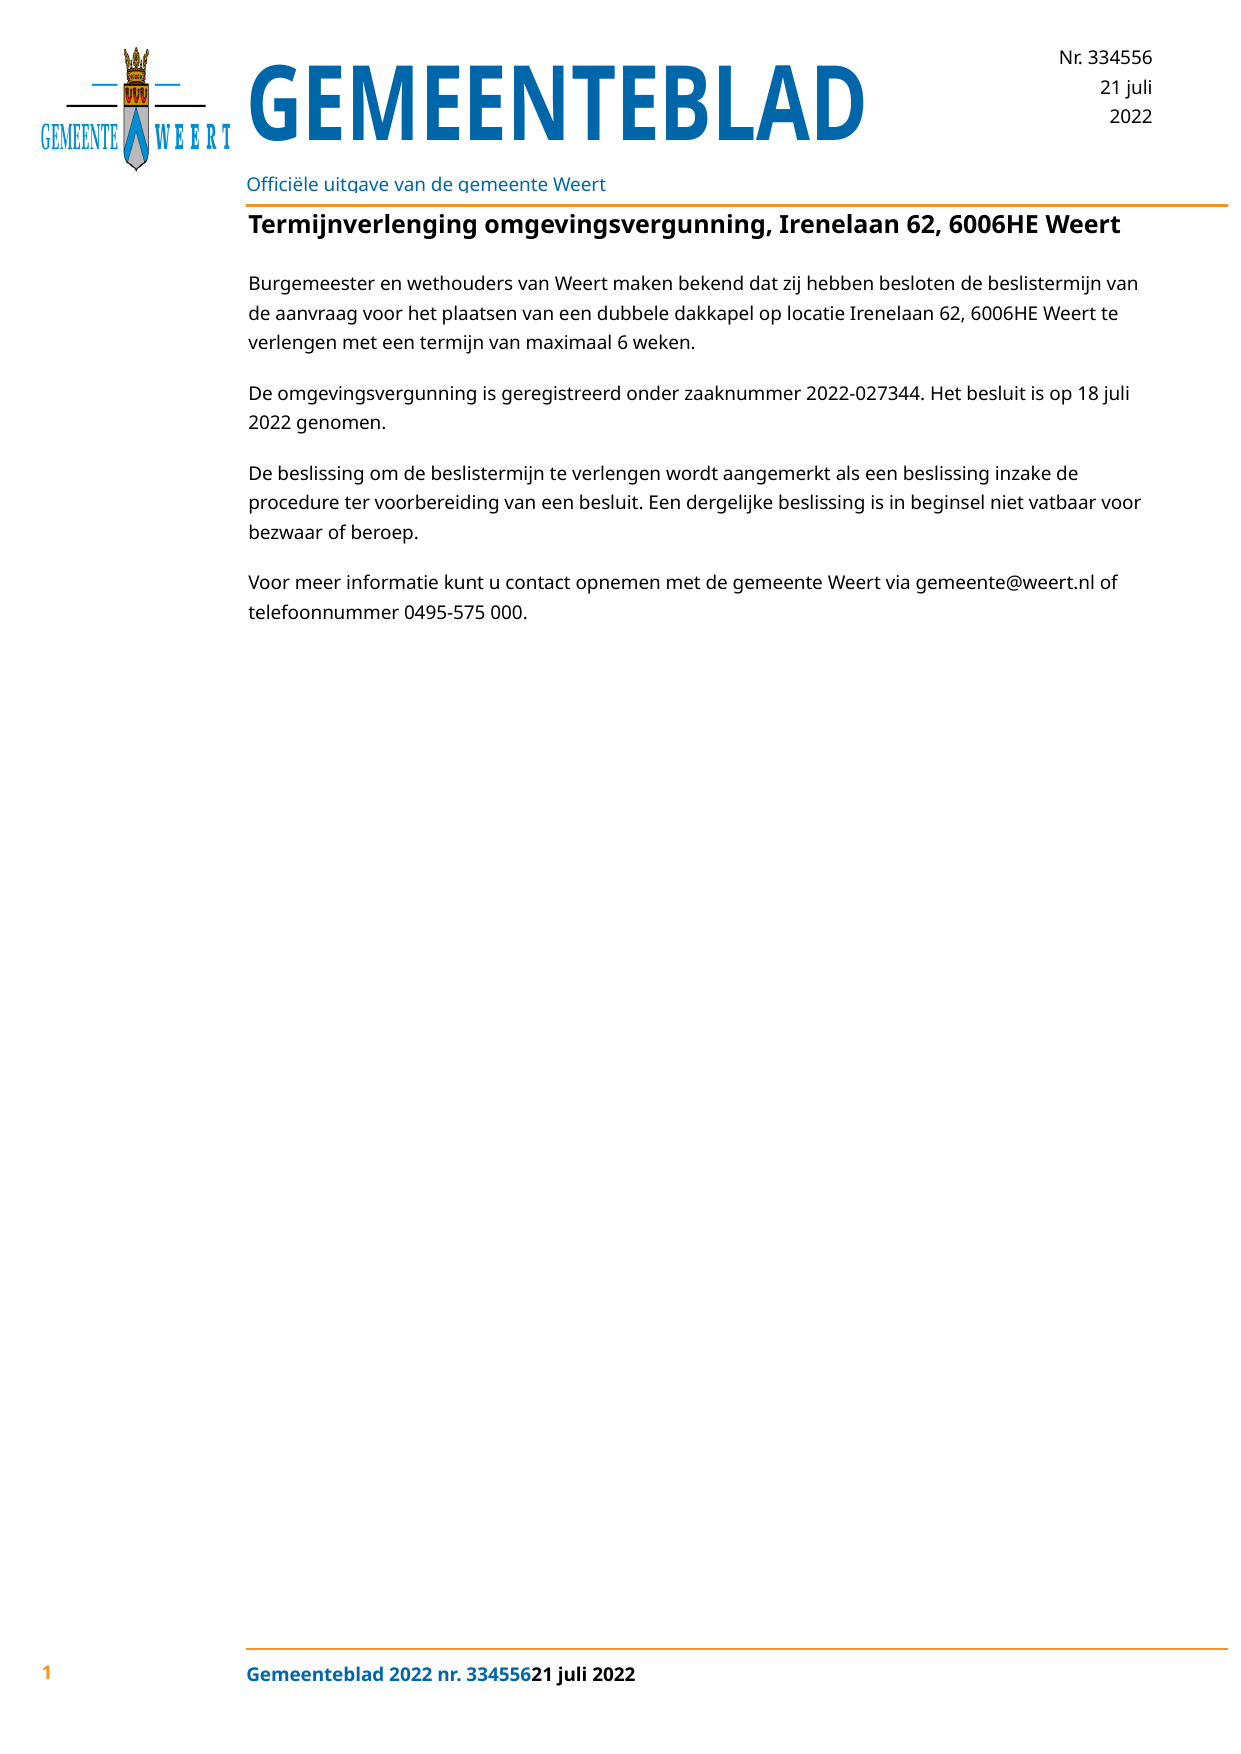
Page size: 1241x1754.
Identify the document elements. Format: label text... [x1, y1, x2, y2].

picture [41, 47, 231, 172]
text Voor meer informatie kunt u contact opnemen met de gemeente Weert via gemeente@weert.nl of telefoonnummer 0495-575 000. [248, 569, 1152, 625]
text De omgevingsvergunning is geregistreerd onder zaaknummer 2022-027344. Het besluit is op 18 juli 2022 genomen. [248, 380, 1152, 435]
text Burgemeester en wethouders van Weert maken bekend dat zij hebben besloten de beslistermijn van de aanvraag voor het plaatsen van een dubbele dakkapel op locatie Irenelaan 62, 6006HE Weert te verlengen met een termijn van maximaal 6 weken. [248, 270, 1152, 355]
text Termijnverlenging omgevingsvergunning, Irenelaan 62, 6006HE Weert [248, 207, 1152, 241]
text De beslissing om de beslistermijn te verlengen wordt aangemerkt als een beslissing inzake de procedure ter voorbereiding van een besluit. Een dergelijke beslissing is in beginsel niet vatbaar voor bezwaar of beroep. [248, 460, 1152, 545]
